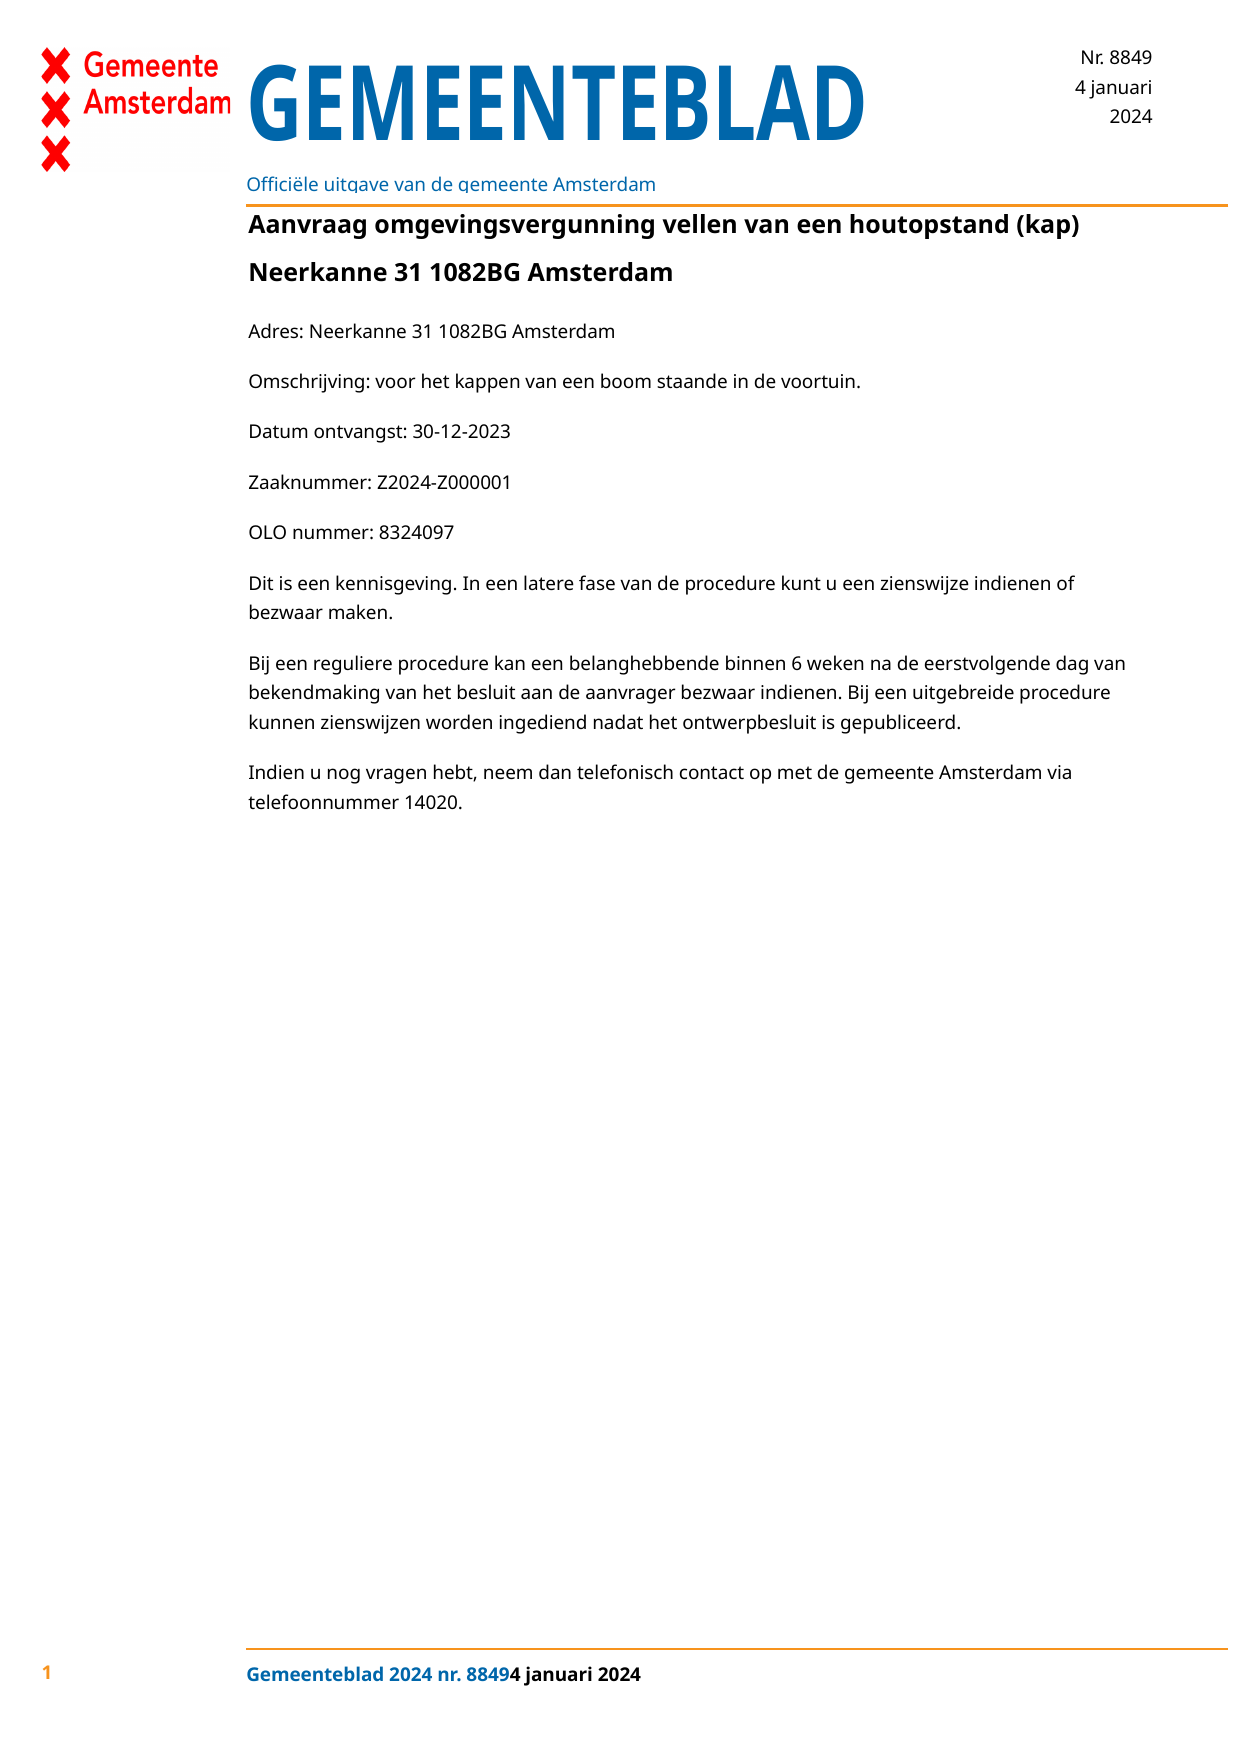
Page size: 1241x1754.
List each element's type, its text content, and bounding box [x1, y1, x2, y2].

text OLO nummer: 8324097 [248, 519, 1152, 545]
text Adres: Neerkanne 31 1082BG Amsterdam [248, 318, 1152, 344]
text Indien u nog vragen hebt, neem dan telefonisch contact op met de gemeente Amsterdam via telefoonnummer 14020. [248, 759, 1152, 815]
text Zaaknummer: Z2024-Z000001 [248, 469, 1152, 495]
picture [41, 47, 231, 172]
text Omschrijving: voor het kappen van een boom staande in de voortuin. [248, 368, 1152, 394]
text Bij een reguliere procedure kan een belanghebbende binnen 6 weken na de eerstvolgende dag van bekendmaking van het besluit aan de aanvrager bezwaar indienen. Bij een uitgebreide procedure kunnen zienswijzen worden ingediend nadat het ontwerpbesluit is gepubliceerd. [248, 650, 1152, 735]
text Aanvraag omgevingsvergunning vellen van een houtopstand (kap) Neerkanne 31 1082BG Amsterdam [248, 207, 1152, 288]
text Datum ontvangst: 30-12-2023 [248, 419, 1152, 444]
text Dit is een kennisgeving. In een latere fase van de procedure kunt u een zienswijze indienen of bezwaar maken. [248, 570, 1152, 625]
